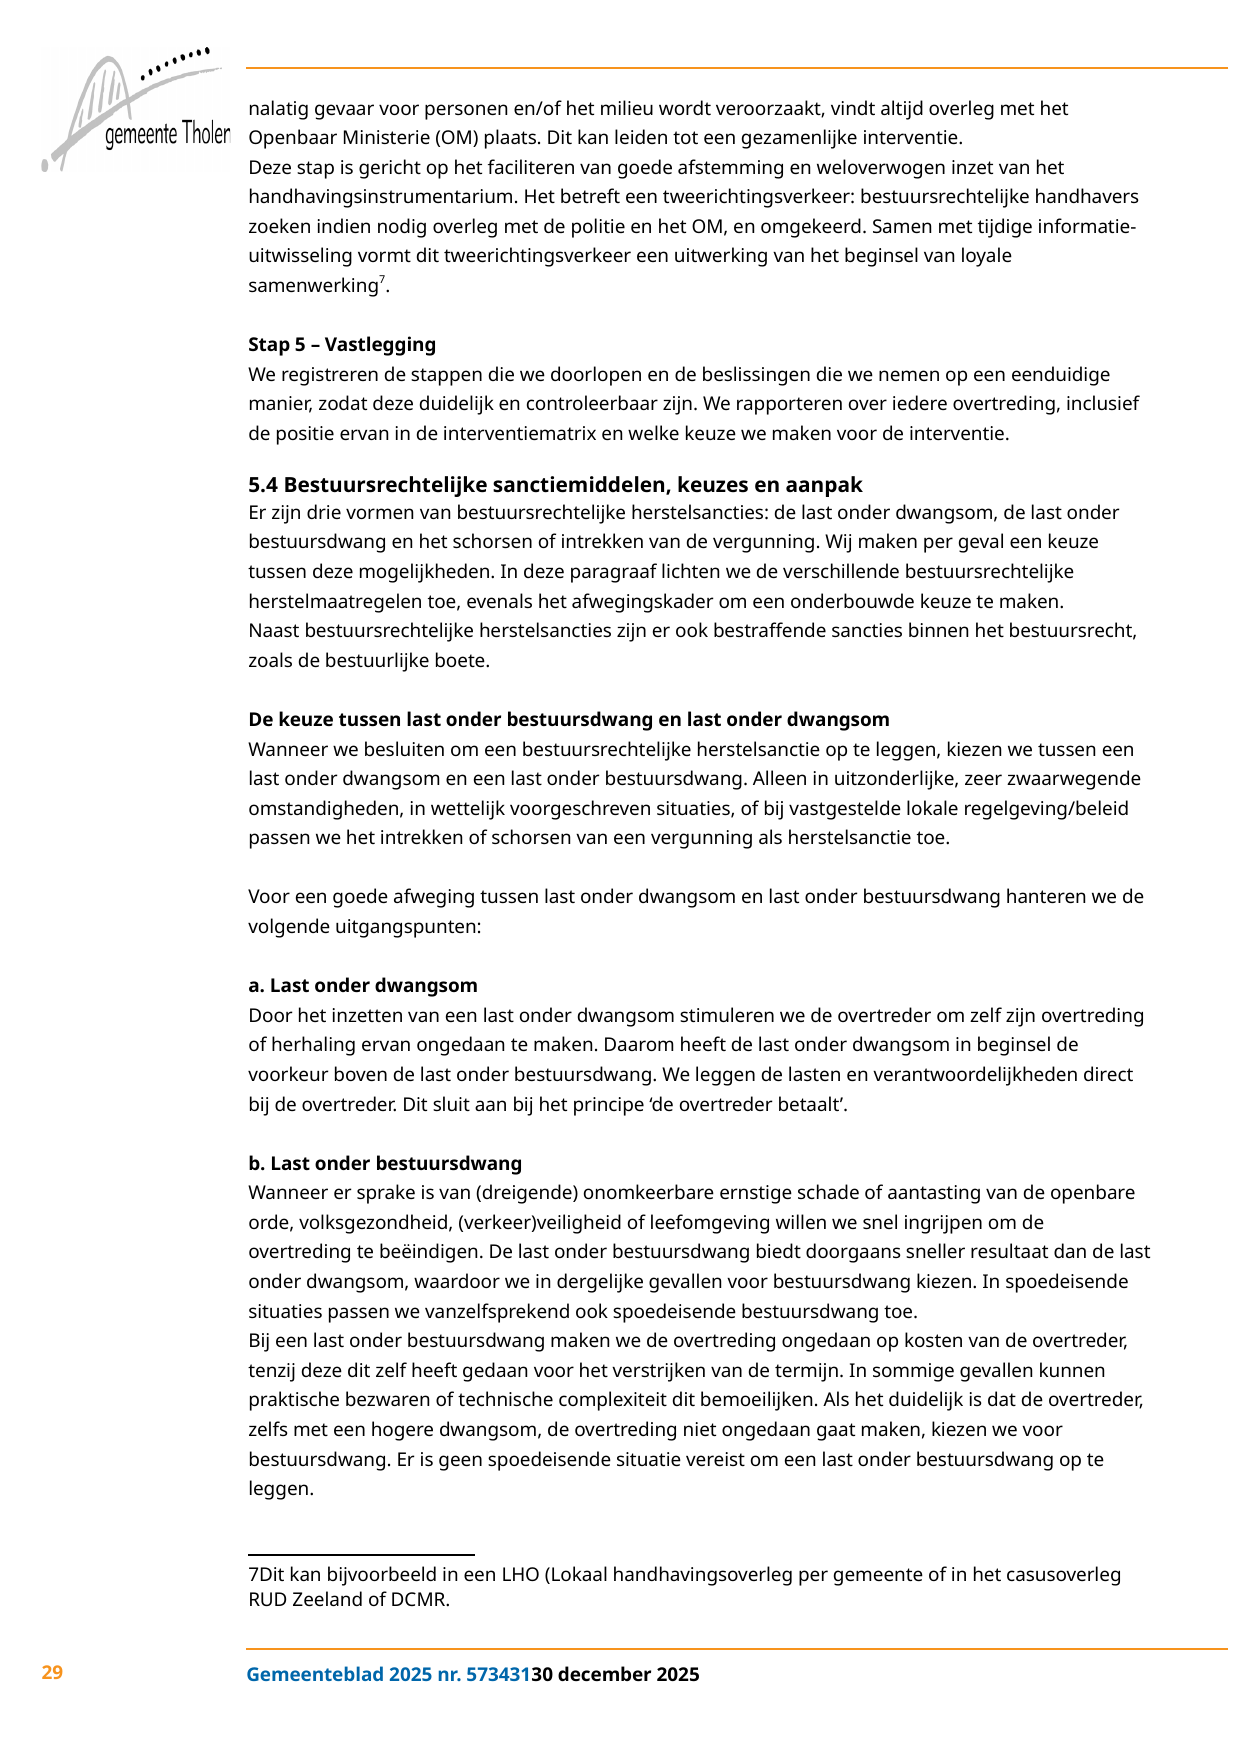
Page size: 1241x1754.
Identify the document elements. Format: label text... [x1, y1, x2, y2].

text b. Last onder bestuursdwang [248, 1150, 1152, 1176]
text 5.4 Bestuursrechtelijke sanctiemiddelen, keuzes en aanpak [248, 471, 1152, 499]
text Door het inzetten van een last onder dwangsom stimuleren we de overtreder om zelf zijn overtreding of herhaling ervan ongedaan te maken. Daarom heeft de last onder dwangsom in beginsel de voorkeur boven de last onder bestuursdwang. We leggen de lasten en verantwoordelijkheden direct bij de overtreder. Dit sluit aan bij het principe ‘de overtreder betaalt’. [248, 1002, 1152, 1116]
text Wanneer we besluiten om een bestuursrechtelijke herstelsanctie op te leggen, kiezen we tussen een last onder dwangsom en een last onder bestuursdwang. Alleen in uitzonderlijke, zeer zwaarwegende omstandigheden, in wettelijk voorgeschreven situaties, of bij vastgestelde lokale regelgeving/beleid passen we het intrekken of schorsen van een vergunning als herstelsanctie toe. [248, 736, 1152, 850]
text De keuze tussen last onder bestuursdwang en last onder dwangsom [248, 706, 1152, 732]
text We registreren de stappen die we doorlopen en de beslissingen die we nemen op een eenduidige manier, zodat deze duidelijk en controleerbaar zijn. We rapporteren over iedere overtreding, inclusief de positie ervan in de interventiematrix en welke keuze we maken voor de interventie. [248, 361, 1152, 446]
text Voor een goede afweging tussen last onder dwangsom en last onder bestuursdwang hanteren we de volgende uitgangspunten: [248, 884, 1152, 939]
picture [41, 47, 231, 172]
text Bij een last onder bestuursdwang maken we de overtreding ongedaan op kosten van de overtreder, tenzij deze dit zelf heeft gedaan voor het verstrijken van de termijn. In sommige gevallen kunnen praktische bezwaren of technische complexiteit dit bemoeilijken. Als het duidelijk is dat de overtreder, zelfs met een hogere dwangsom, de overtreding niet ongedaan gaat maken, kiezen we voor bestuursdwang. Er is geen spoedeisende situatie vereist om een last onder bestuursdwang op te leggen. [248, 1327, 1152, 1501]
text Stap 5 – Vastlegging [248, 331, 1152, 357]
text Dit kan bijvoorbeeld in een LHO (Lokaal handhavingsoverleg per gemeente of in het casusoverleg RUD Zeeland of DCMR. [248, 1561, 1152, 1612]
text nalatig gevaar voor personen en/of het milieu wordt veroorzaakt, vindt altijd overleg met het Openbaar Ministerie (OM) plaats. Dit kan leiden tot een gezamenlijke interventie. [248, 95, 1152, 150]
text a. Last onder dwangsom [248, 972, 1152, 998]
text Wanneer er sprake is van (dreigende) onomkeerbare ernstige schade of aantasting van de openbare orde, volksgezondheid, (verkeer)veiligheid of leefomgeving willen we snel ingrijpen om de overtreding te beëindigen. De last onder bestuursdwang biedt doorgaans sneller resultaat dan de last onder dwangsom, waardoor we in dergelijke gevallen voor bestuursdwang kiezen. In spoedeisende situaties passen we vanzelfsprekend ook spoedeisende bestuursdwang toe. [248, 1179, 1152, 1323]
text Deze stap is gericht op het faciliteren van goede afstemming en weloverwogen inzet van het handhavingsinstrumentarium. Het betreft een tweerichtingsverkeer: bestuursrechtelijke handhavers zoeken indien nodig overleg met de politie en het OM, en omgekeerd. Samen met tijdige informatie-uitwisseling vormt dit tweerichtingsverkeer een uitwerking van het beginsel van loyale samenwerking. [248, 154, 1152, 298]
text Naast bestuursrechtelijke herstelsancties zijn er ook bestraffende sancties binnen het bestuursrecht, zoals de bestuurlijke boete. [248, 617, 1152, 673]
text Er zijn drie vormen van bestuursrechtelijke herstelsancties: de last onder dwangsom, de last onder bestuursdwang en het schorsen of intrekken van de vergunning. Wij maken per geval een keuze tussen deze mogelijkheden. In deze paragraaf lichten we de verschillende bestuursrechtelijke herstelmaatregelen toe, evenals het afwegingskader om een onderbouwde keuze te maken. [248, 499, 1152, 613]
